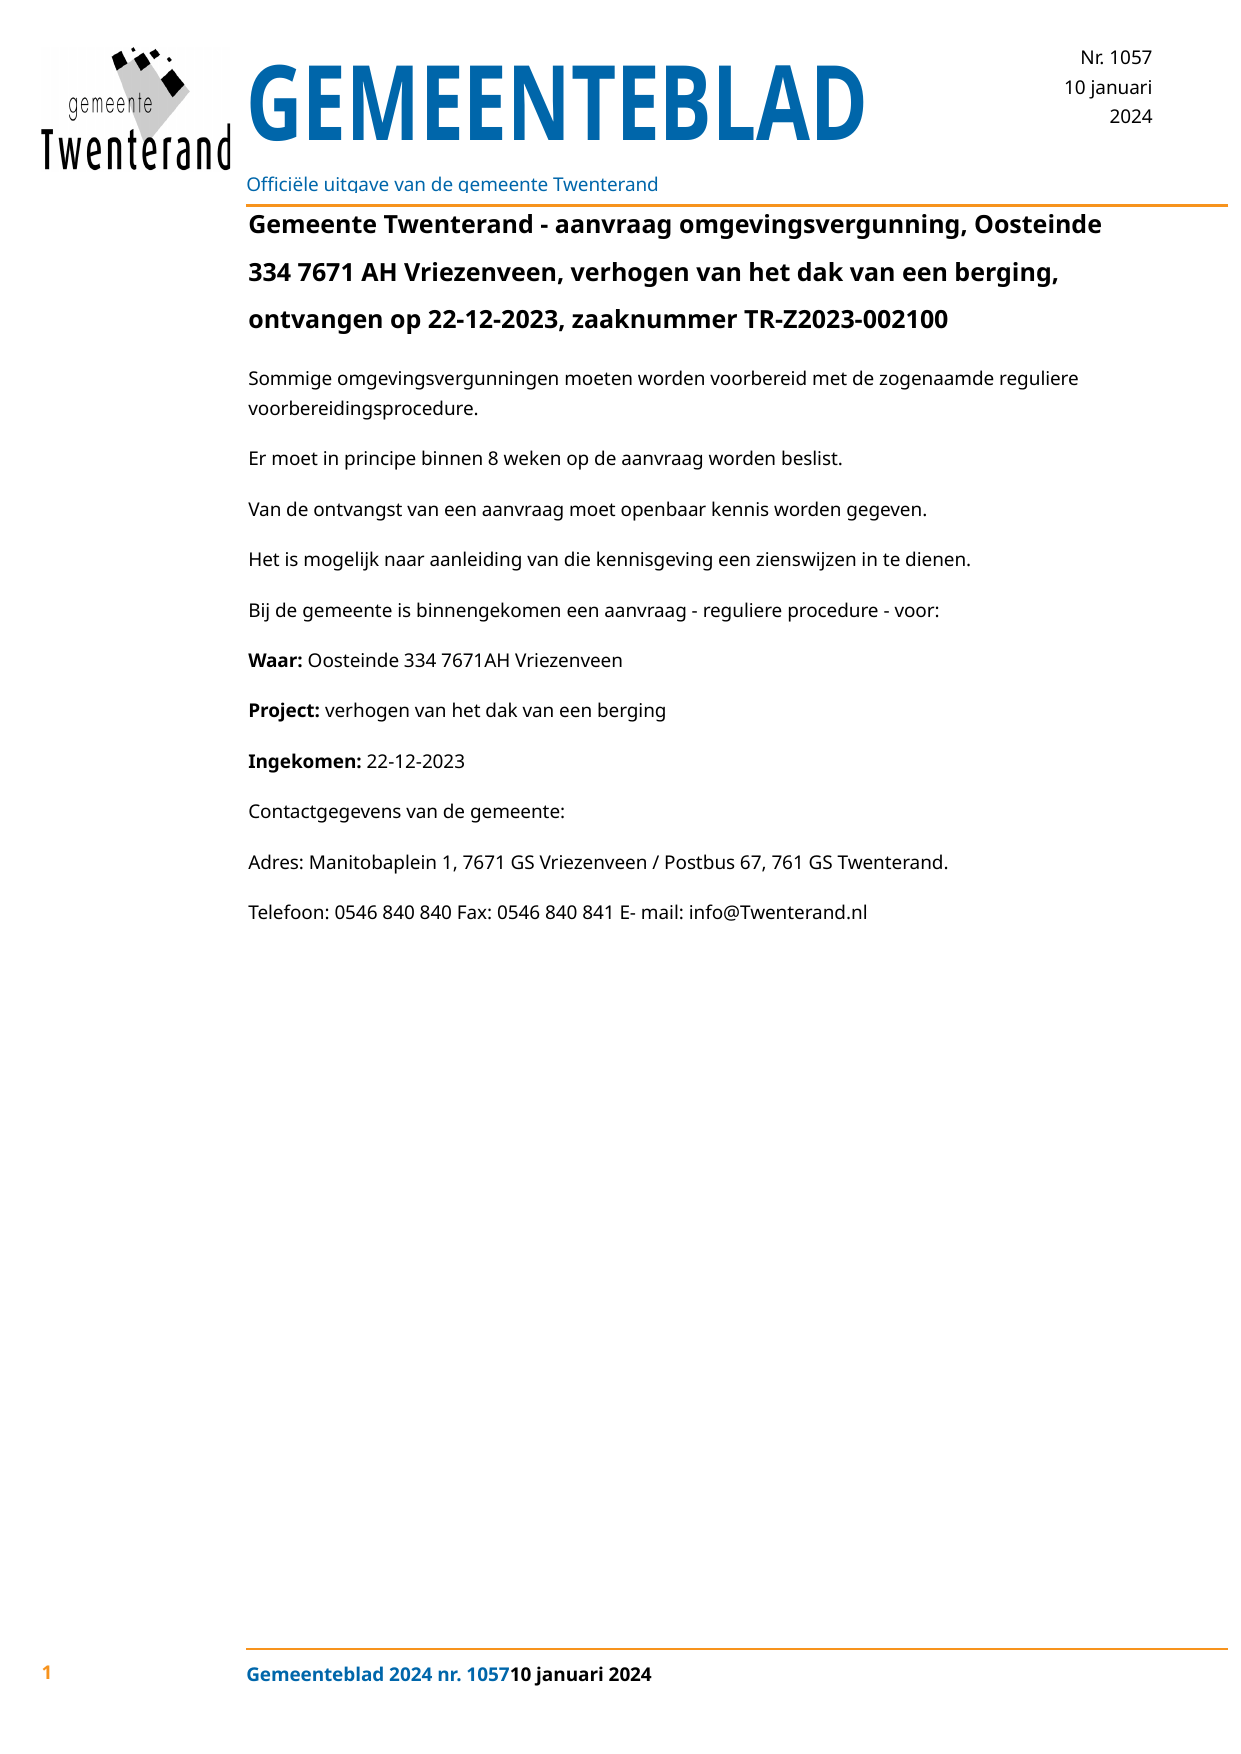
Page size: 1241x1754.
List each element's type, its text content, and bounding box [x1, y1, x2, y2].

text Telefoon: 0546 840 840 Fax: 0546 840 841 E- mail: info@Twenterand.nl [248, 899, 1152, 925]
text Sommige omgevingsvergunningen moeten worden voorbereid met de zogenaamde reguliere voorbereidingsprocedure. [248, 366, 1152, 421]
text Het is mogelijk naar aanleiding van die kennisgeving een zienswijzen in te dienen. [248, 546, 1152, 572]
text Contactgegevens van de gemeente: [248, 798, 1152, 824]
text Bij de gemeente is binnengekomen een aanvraag - reguliere procedure - voor: [248, 597, 1152, 622]
text Adres: Manitobaplein 1, 7671 GS Vriezenveen / Postbus 67, 761 GS Twenterand. [248, 849, 1152, 874]
text Er moet in principe binnen 8 weken op de aanvraag worden beslist. [248, 446, 1152, 471]
text Waar: Oosteinde 334 7671AH Vriezenveen [248, 647, 1152, 673]
text Project: verhogen van het dak van een berging [248, 698, 1152, 723]
picture [41, 47, 231, 172]
text Van de ontvangst van een aanvraag moet openbaar kennis worden gegeven. [248, 496, 1152, 522]
text Ingekomen: 22-12-2023 [248, 748, 1152, 774]
text Gemeente Twenterand - aanvraag omgevingsvergunning, Oosteinde 334 7671 AH Vriezenveen, verhogen van het dak van een berging, ontvangen op 22-12-2023, zaaknummer TR-Z2023-002100 [248, 207, 1152, 336]
